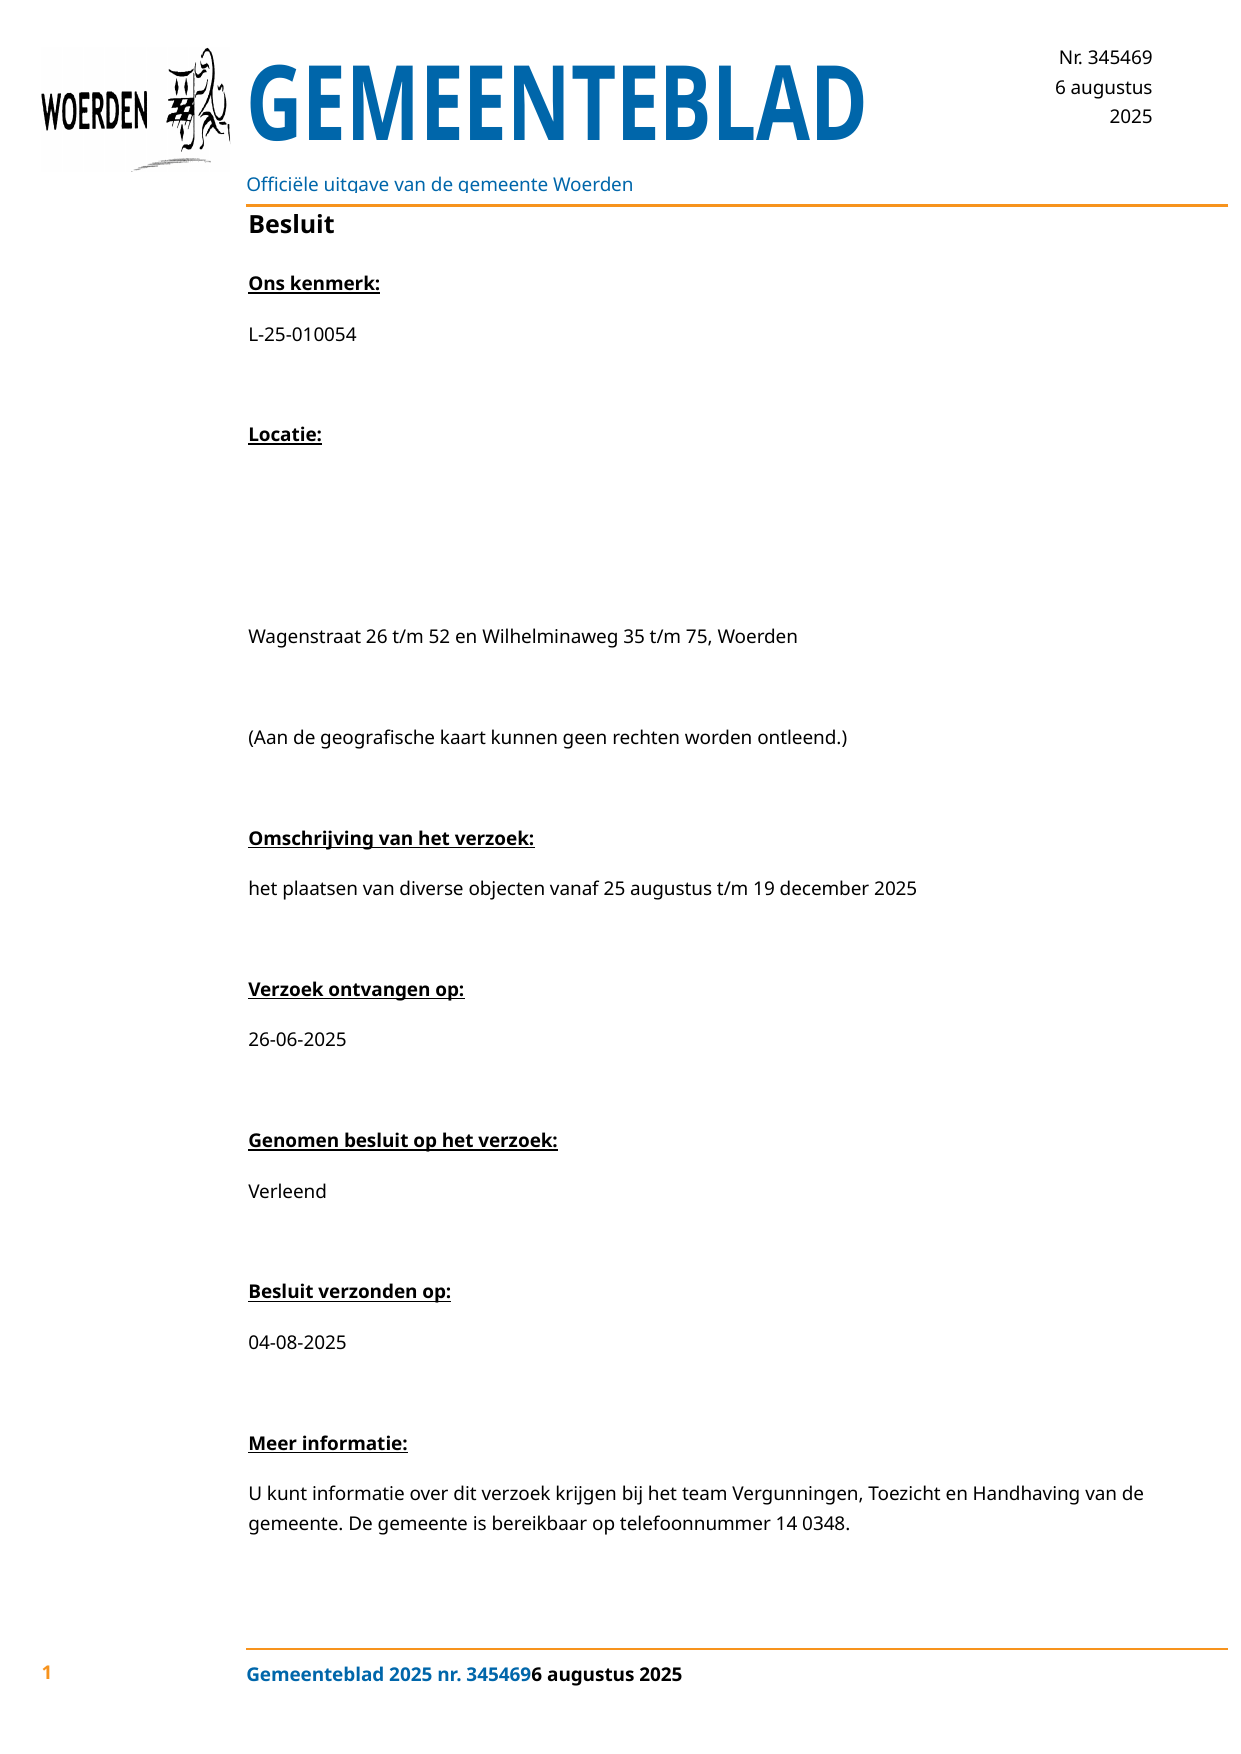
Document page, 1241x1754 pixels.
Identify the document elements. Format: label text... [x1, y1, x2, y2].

text Verleend [248, 1178, 1152, 1203]
text Genomen besluit op het verzoek: [248, 1127, 1152, 1153]
text Omschrijving van het verzoek: [248, 825, 1152, 851]
text (Aan de geografische kaart kunnen geen rechten worden ontleend.) [248, 724, 1152, 750]
text 26-06-2025 [248, 1027, 1152, 1052]
text Besluit [248, 207, 1152, 241]
text U kunt informatie over dit verzoek krijgen bij het team Vergunningen, Toezicht en Handhaving van de gemeente. De gemeente is bereikbaar op telefoonnummer 14 0348. [248, 1480, 1152, 1536]
text Wagenstraat 26 t/m 52 en Wilhelminaweg 35 t/m 75, Woerden [248, 623, 1152, 649]
picture [41, 47, 231, 172]
text L-25-010054 [248, 321, 1152, 346]
text Besluit verzonden op: [248, 1279, 1152, 1304]
text 04-08-2025 [248, 1329, 1152, 1355]
text Verzoek ontvangen op: [248, 976, 1152, 1002]
text Locatie: [248, 422, 1152, 447]
text Meer informatie: [248, 1430, 1152, 1456]
text het plaatsen van diverse objecten vanaf 25 augustus t/m 19 december 2025 [248, 875, 1152, 901]
text Ons kenmerk: [248, 270, 1152, 296]
